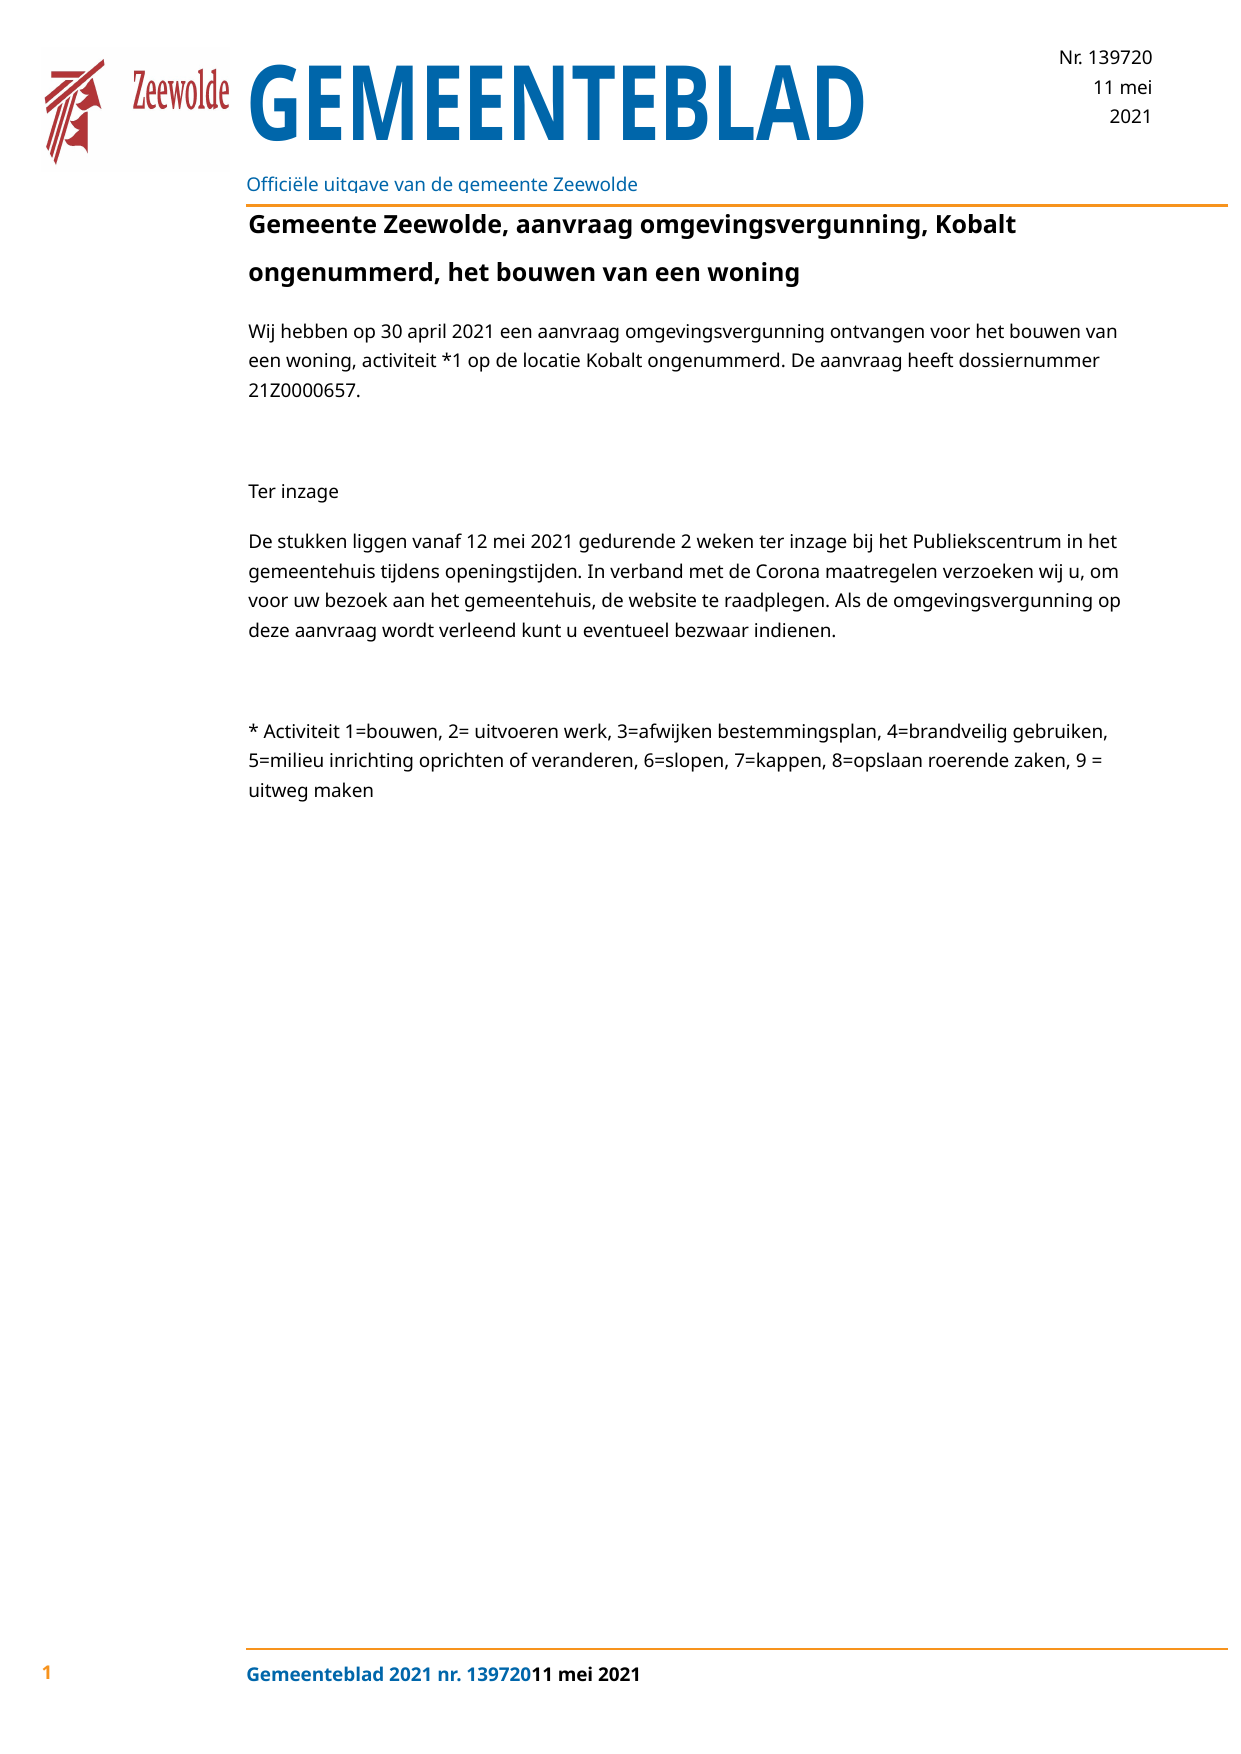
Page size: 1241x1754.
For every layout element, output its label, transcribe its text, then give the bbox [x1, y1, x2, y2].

picture [41, 47, 231, 172]
text * Activiteit 1=bouwen, 2= uitvoeren werk, 3=afwijken bestemmingsplan, 4=brandveilig gebruiken, 5=milieu inrichting oprichten of veranderen, 6=slopen, 7=kappen, 8=opslaan roerende zaken, 9 = uitweg maken [248, 718, 1152, 803]
text Ter inzage [248, 478, 1152, 504]
text Wij hebben op 30 april 2021 een aanvraag omgevingsvergunning ontvangen voor het bouwen van een woning, activiteit *1 op de locatie Kobalt ongenummerd. De aanvraag heeft dossiernummer 21Z0000657. [248, 318, 1152, 403]
text Gemeente Zeewolde, aanvraag omgevingsvergunning, Kobalt ongenummerd, het bouwen van een woning [248, 207, 1152, 288]
text De stukken liggen vanaf 12 mei 2021 gedurende 2 weken ter inzage bij het Publiekscentrum in het gemeentehuis tijdens openingstijden. In verband met de Corona maatregelen verzoeken wij u, om voor uw bezoek aan het gemeentehuis, de website te raadplegen. Als de omgevingsvergunning op deze aanvraag wordt verleend kunt u eventueel bezwaar indienen. [248, 528, 1152, 643]
